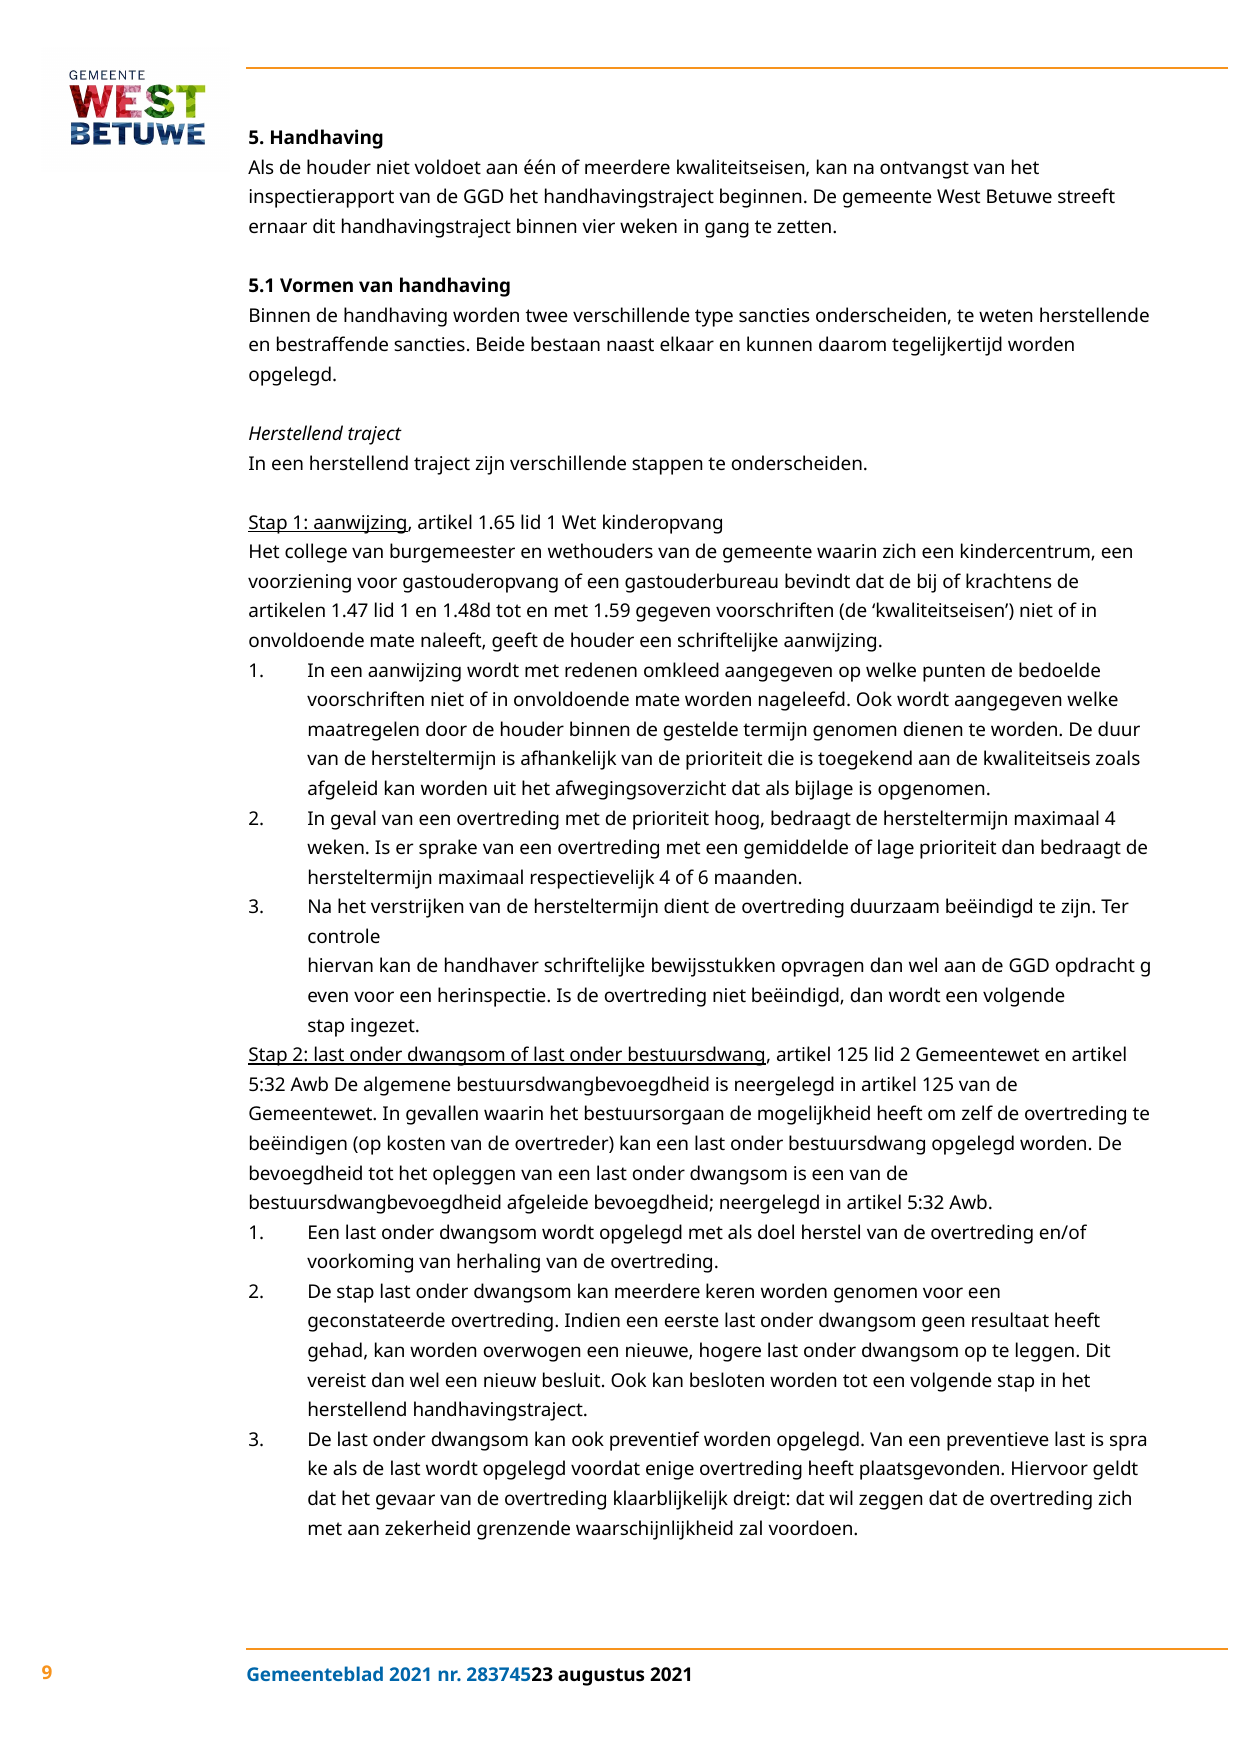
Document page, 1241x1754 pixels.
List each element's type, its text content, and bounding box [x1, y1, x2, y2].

text Binnen de handhaving worden twee verschillende type sancties onderscheiden, te weten herstellende en bestraffende sancties. Beide bestaan naast elkaar en kunnen daarom tegelijkertijd worden opgelegd. [248, 302, 1152, 387]
text Als de houder niet voldoet aan één of meerdere kwaliteitseisen, kan na ontvangst van het inspectierapport van de GGD het handhavingstraject beginnen. De gemeente West Betuwe streeft ernaar dit handhavingstraject binnen vier weken in gang te zetten. [248, 154, 1152, 239]
text Stap 1: aanwijzing, artikel 1.65 lid 1 Wet kinderopvang [248, 509, 1152, 535]
text Stap 2: last onder dwangsom of last onder bestuursdwang, artikel 125 lid 2 Gemeentewet en artikel 5:32 Awb De algemene bestuursdwangbevoegdheid is neergelegd in artikel 125 van de Gemeentewet. In gevallen waarin het bestuursorgaan de mogelijkheid heeft om zelf de overtreding te beëindigen (op kosten van de overtreder) kan een last onder bestuursdwang opgelegd worden. De bevoegdheid tot het opleggen van een last onder dwangsom is een van de bestuursdwangbevoegdheid afgeleide bevoegdheid; neergelegd in artikel 5:32 Awb. [248, 1041, 1152, 1215]
text In een herstellend traject zijn verschillende stappen te onderscheiden. [248, 450, 1152, 476]
text Het college van burgemeester en wethouders van de gemeente waarin zich een kindercentrum, een voorziening voor gastouderopvang of een gastouderbureau bevindt dat de bij of krachtens de artikelen 1.47 lid 1 en 1.48d tot en met 1.59 gegeven voorschriften (de ‘kwaliteitseisen’) niet of in onvoldoende mate naleeft, geeft de houder een schriftelijke aanwijzing. [248, 538, 1152, 653]
list De stap last onder dwangsom kan meerdere keren worden genomen voor een geconstateerde overtreding. Indien een eerste last onder dwangsom geen resultaat heeft gehad, kan worden overwogen een nieuwe, hogere last onder dwangsom op te leggen. Dit vereist dan wel een nieuw besluit. Ook kan besloten worden tot een volgende stap in het herstellend handhavingstraject. [248, 1278, 1152, 1422]
list In een aanwijzing wordt met redenen omkleed aangegeven op welke punten de bedoelde voorschriften niet of in onvoldoende mate worden nageleefd. Ook wordt aangegeven welke maatregelen door de houder binnen de gestelde termijn genomen dienen te worden. De duur van de hersteltermijn is afhankelijk van de prioriteit die is toegekend aan de kwaliteitseis zoals afgeleid kan worden uit het afwegingsoverzicht dat als bijlage is opgenomen. [248, 657, 1152, 801]
list De last onder dwangsom kan ook preventief worden opgelegd. Van een preventieve last is sprake als de last wordt opgelegd voordat enige overtreding heeft plaatsgevonden. Hiervoor geldt dat het gevaar van de overtreding klaarblijkelijk dreigt: dat wil zeggen dat de overtreding zich met aan zekerheid grenzende waarschijnlijkheid zal voordoen. [248, 1426, 1152, 1541]
picture [41, 47, 231, 172]
text 5.1 Vormen van handhaving [248, 272, 1152, 298]
text 5. Handhaving [248, 124, 1152, 150]
list Een last onder dwangsom wordt opgelegd met als doel herstel van de overtreding en/of voorkoming van herhaling van de overtreding. [248, 1219, 1152, 1274]
text Herstellend traject [248, 420, 1152, 446]
list In geval van een overtreding met de prioriteit hoog, bedraagt de hersteltermijn maximaal 4 weken. Is er sprake van een overtreding met een gemiddelde of lage prioriteit dan bedraagt de hersteltermijn maximaal respectievelijk 4 of 6 maanden. [248, 805, 1152, 890]
list Na het verstrijken van de hersteltermijn dient de overtreding duurzaam beëindigd te zijn. Ter controle hiervan kan de handhaver schriftelijke bewijsstukken opvragen dan wel aan de GGD opdracht geven voor een herinspectie. Is de overtreding niet beëindigd, dan wordt een volgende stap ingezet. [248, 893, 1152, 1038]
